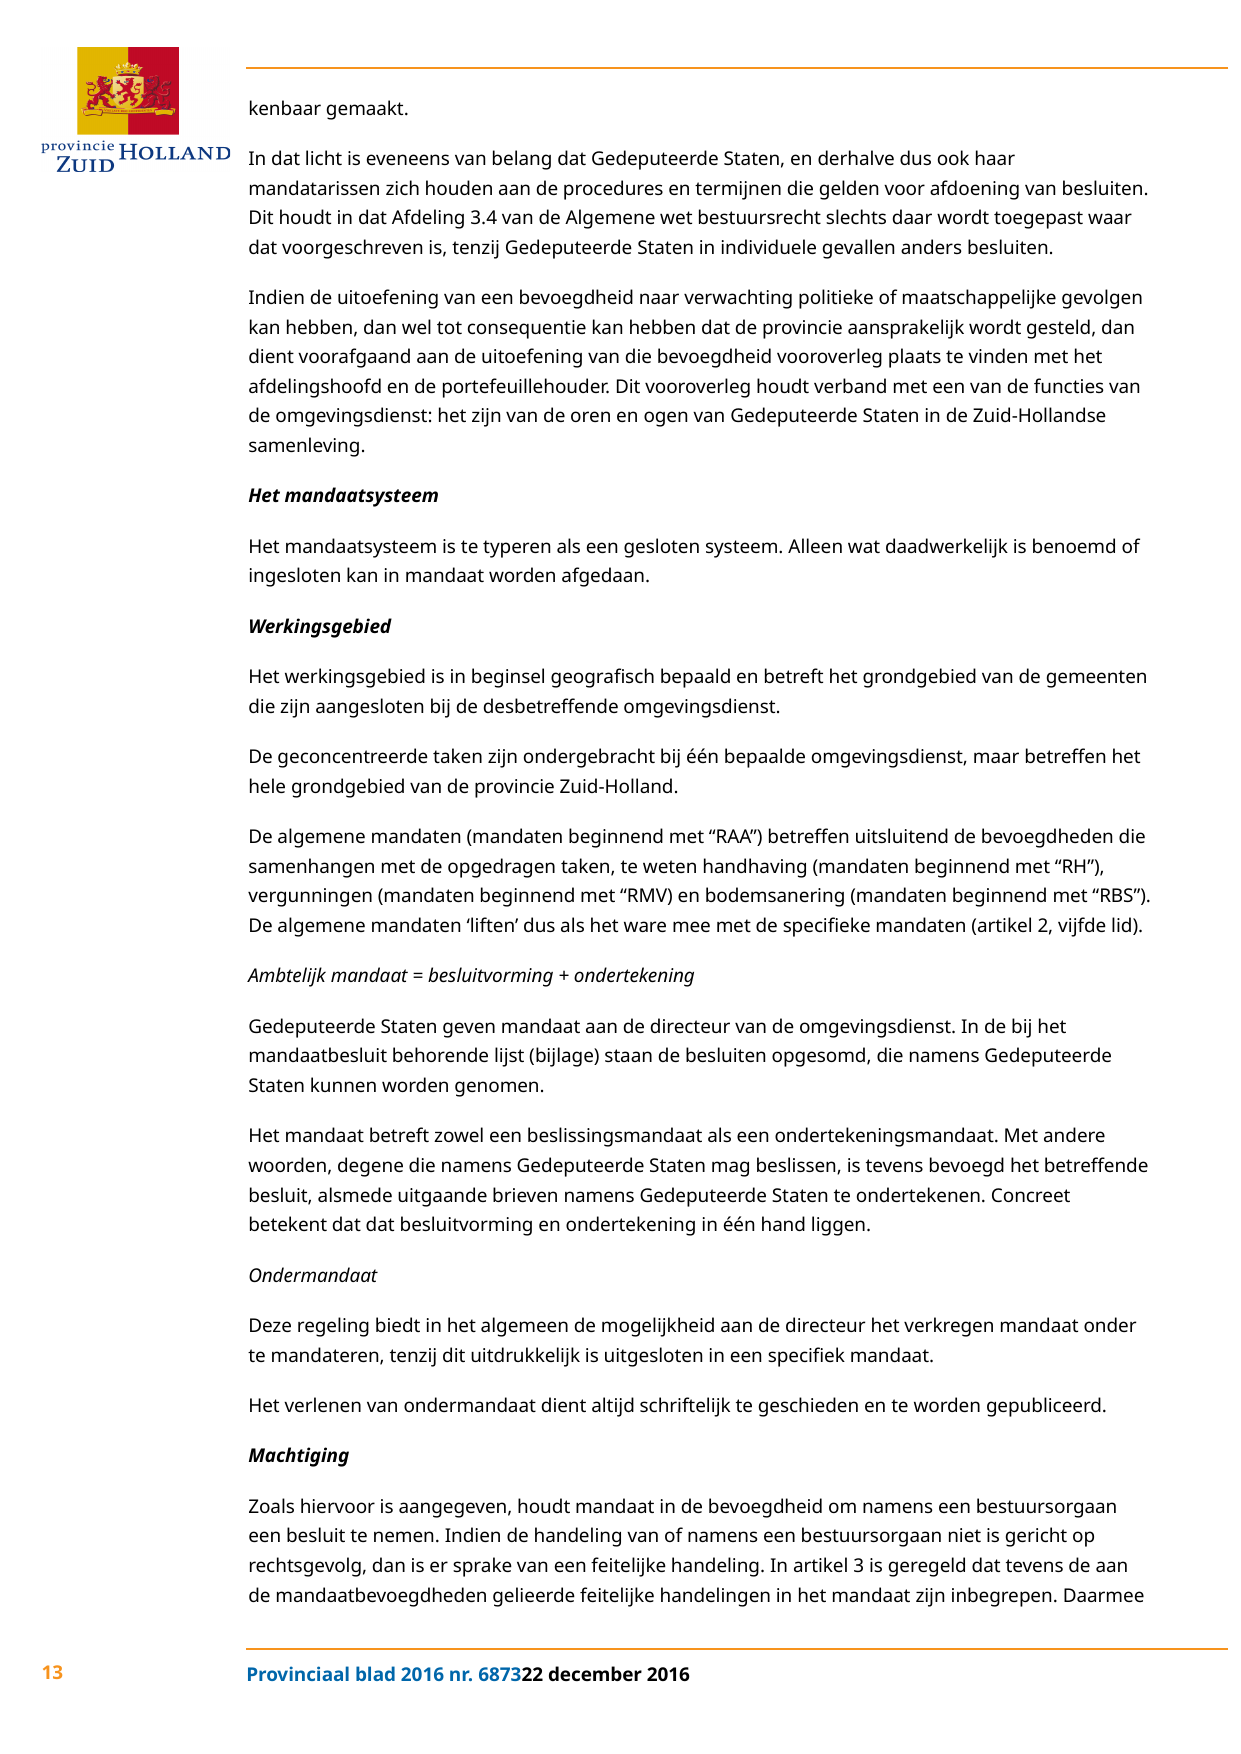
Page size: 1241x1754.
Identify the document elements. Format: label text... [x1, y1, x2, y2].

text Machtiging [248, 1443, 1152, 1468]
text Gedeputeerde Staten geven mandaat aan de directeur van de omgevingsdienst. In de bij het mandaatbesluit behorende lijst (bijlage) staan de besluiten opgesomd, die namens Gedeputeerde Staten kunnen worden genomen. [248, 1013, 1152, 1098]
text Zoals hiervoor is aangegeven, houdt mandaat in de bevoegdheid om namens een bestuursorgaan een besluit te nemen. Indien de handeling van of namens een bestuursorgaan niet is gericht op rechtsgevolg, dan is er sprake van een feitelijke handeling. In artikel 3 is geregeld dat tevens de aan de mandaatbevoegdheden gelieerde feitelijke handelingen in het mandaat zijn inbegrepen. Daarmee [248, 1493, 1152, 1608]
text Ambtelijk mandaat = besluitvorming + ondertekening [248, 963, 1152, 988]
text Deze regeling biedt in het algemeen de mogelijkheid aan de directeur het verkregen mandaat onder te mandateren, tenzij dit uitdrukkelijk is uitgesloten in een specifiek mandaat. [248, 1312, 1152, 1368]
text Het mandaat betreft zowel een beslissingsmandaat als een ondertekeningsmandaat. Met andere woorden, degene die namens Gedeputeerde Staten mag beslissen, is tevens bevoegd het betreffende besluit, alsmede uitgaande brieven namens Gedeputeerde Staten te ondertekenen. Concreet betekent dat dat besluitvorming en ondertekening in één hand liggen. [248, 1123, 1152, 1237]
text De geconcentreerde taken zijn ondergebracht bij één bepaalde omgevingsdienst, maar betreffen het hele grondgebied van de provincie Zuid-Holland. [248, 743, 1152, 799]
text In dat licht is eveneens van belang dat Gedeputeerde Staten, en derhalve dus ook haar mandatarissen zich houden aan de procedures en termijnen die gelden voor afdoening van besluiten. Dit houdt in dat Afdeling 3.4 van de Algemene wet bestuursrecht slechts daar wordt toegepast waar dat voorgeschreven is, tenzij Gedeputeerde Staten in individuele gevallen anders besluiten. [248, 145, 1152, 260]
text Het mandaatsysteem [248, 483, 1152, 508]
text Werkingsgebied [248, 613, 1152, 639]
text De algemene mandaten (mandaten beginnend met “RAA”) betreffen uitsluitend de bevoegdheden die samenhangen met de opgedragen taken, te weten handhaving (mandaten beginnend met “RH”), vergunningen (mandaten beginnend met “RMV) en bodemsanering (mandaten beginnend met “RBS”). De algemene mandaten ‘liften’ dus als het ware mee met de specifieke mandaten (artikel 2, vijfde lid). [248, 823, 1152, 938]
text Indien de uitoefening van een bevoegdheid naar verwachting politieke of maatschappelijke gevolgen kan hebben, dan wel tot consequentie kan hebben dat de provincie aansprakelijk wordt gesteld, dan dient voorafgaand aan de uitoefening van die bevoegdheid vooroverleg plaats te vinden met het afdelingshoofd en de portefeuillehouder. Dit vooroverleg houdt verband met een van de functies van de omgevingsdienst: het zijn van de oren en ogen van Gedeputeerde Staten in de Zuid-Hollandse samenleving. [248, 284, 1152, 458]
text Ondermandaat [248, 1262, 1152, 1288]
text Het mandaatsysteem is te typeren als een gesloten systeem. Alleen wat daadwerkelijk is benoemd of ingesloten kan in mandaat worden afgedaan. [248, 533, 1152, 588]
text kenbaar gemaakt. [248, 95, 1152, 121]
text Het werkingsgebied is in beginsel geografisch bepaald en betreft het grondgebied van de gemeenten die zijn aangesloten bij de desbetreffende omgevingsdienst. [248, 663, 1152, 719]
text Het verlenen van ondermandaat dient altijd schriftelijk te geschieden en te worden gepubliceerd. [248, 1392, 1152, 1418]
picture [41, 47, 231, 172]
